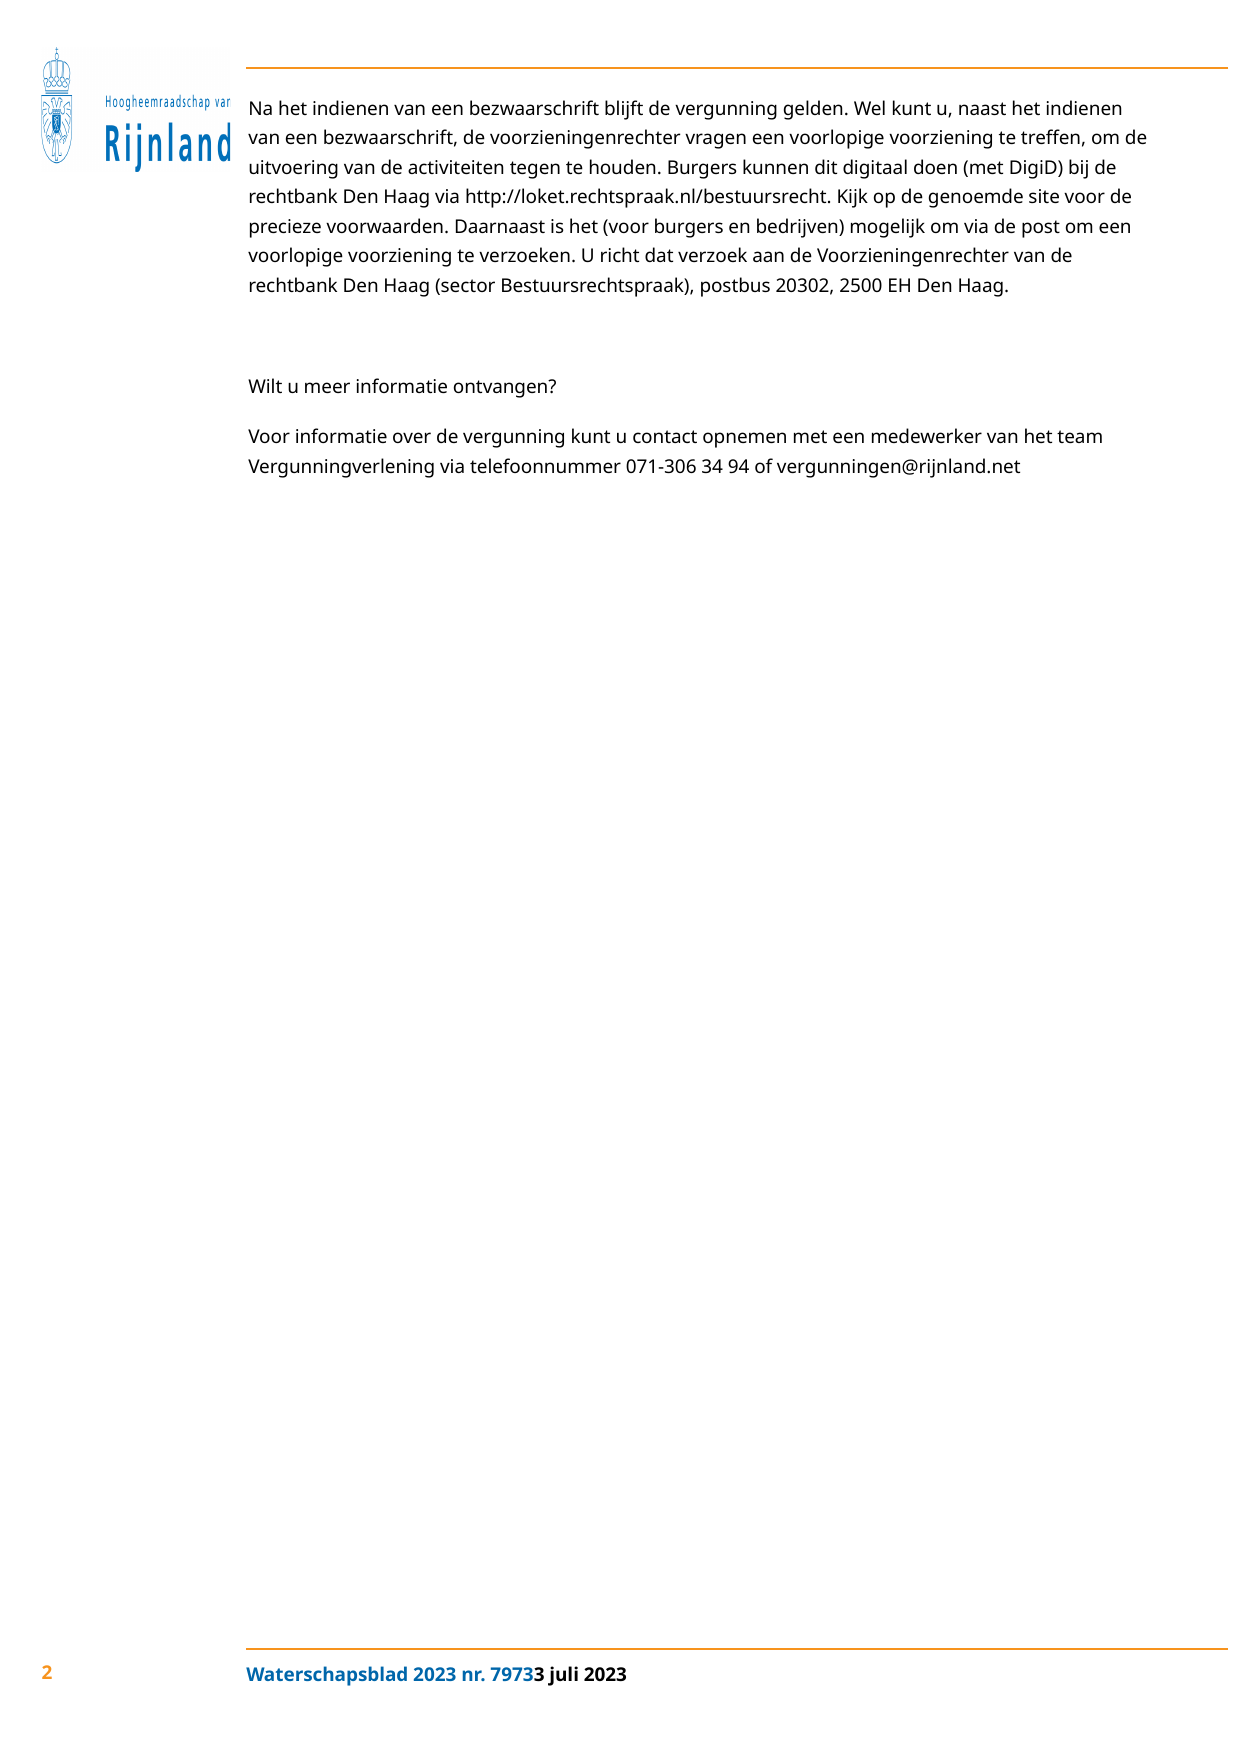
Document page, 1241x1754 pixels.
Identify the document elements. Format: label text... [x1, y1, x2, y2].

text Na het indienen van een bezwaarschrift blijft de vergunning gelden. Wel kunt u, naast het indienen van een bezwaarschrift, de voorzieningenrechter vragen een voorlopige voorziening te treffen, om de uitvoering van de activiteiten tegen te houden. Burgers kunnen dit digitaal doen (met DigiD) bij de rechtbank Den Haag via http://loket.rechtspraak.nl/bestuursrecht. Kijk op de genoemde site voor de precieze voorwaarden. Daarnaast is het (voor burgers en bedrijven) mogelijk om via de post om een voorlopige voorziening te verzoeken. U richt dat verzoek aan de Voorzieningenrechter van de rechtbank Den Haag (sector Bestuursrechtspraak), postbus 20302, 2500 EH Den Haag. [248, 95, 1152, 298]
text Wilt u meer informatie ontvangen? [248, 373, 1152, 399]
picture [41, 47, 231, 172]
text Voor informatie over de vergunning kunt u contact opnemen met een medewerker van het team Vergunningverlening via telefoonnummer 071-306 34 94 of vergunningen@rijnland.net [248, 423, 1152, 479]
